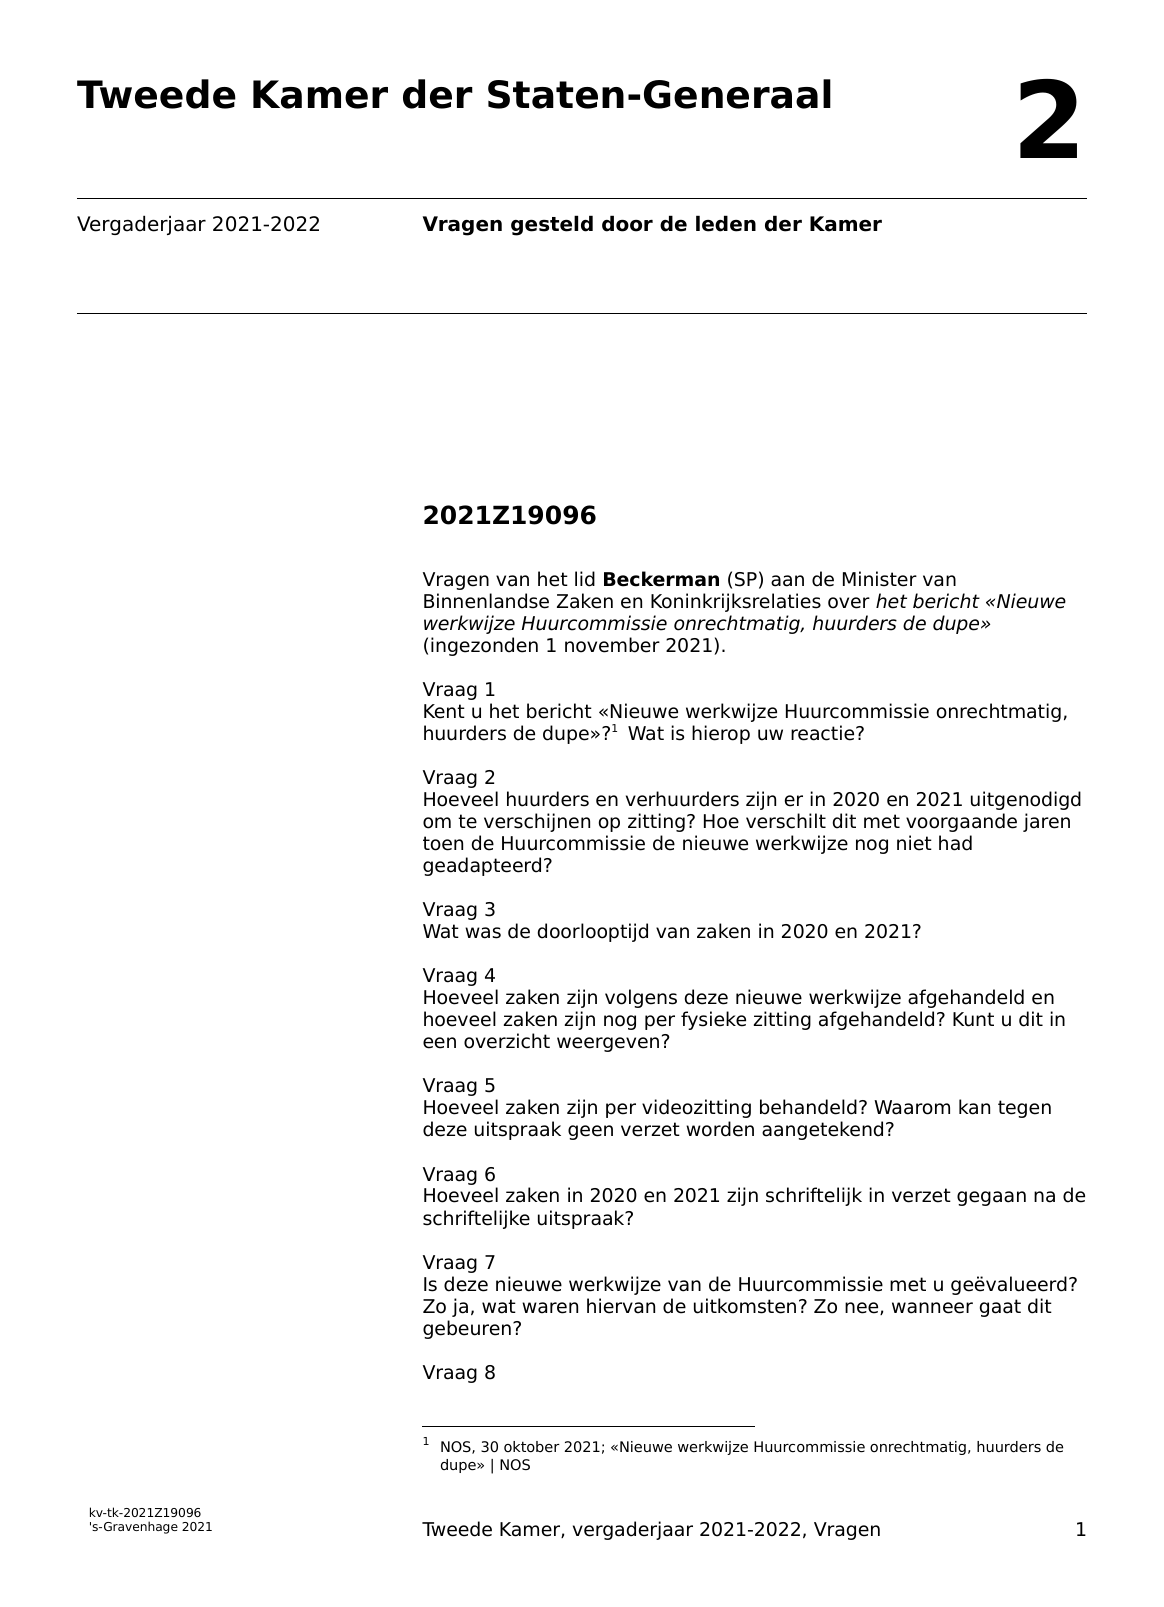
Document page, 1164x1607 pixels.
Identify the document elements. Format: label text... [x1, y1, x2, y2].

text Vraag 2 [422, 767, 1087, 789]
table_cell Vergaderjaar 2021-2022 [77, 199, 422, 313]
text Vraag 6 [422, 1163, 1087, 1185]
text Vraag 7 [422, 1252, 1087, 1273]
text Vragen van het lid Beckerman (SP) aan de Minister van Binnenlandse Zaken en Koninkrijksrelaties over het bericht «Nieuwe werkwijze Huurcommissie onrechtmatig, huurders de dupe» (ingezonden 1 november 2021). [422, 569, 1087, 657]
text Vraag 5 [422, 1075, 1087, 1097]
text Kent u het bericht «Nieuwe werkwijze Huurcommissie onrechtmatig, huurders de dupe»? Wat is hierop uw reactie? [422, 701, 1087, 745]
text Is deze nieuwe werkwijze van de Huurcommissie met u geëvalueerd? Zo ja, wat waren hiervan de uitkomsten? Zo nee, wanneer gaat dit gebeuren? [422, 1273, 1087, 1339]
table_header Tweede Kamer der Staten-Generaal [77, 59, 886, 198]
text Hoeveel zaken zijn per videozitting behandeld? Waarom kan tegen deze uitspraak geen verzet worden aangetekend? [422, 1097, 1087, 1141]
text Hoeveel huurders en verhuurders zijn er in 2020 en 2021 uitgenodigd om te verschijnen op zitting? Hoe verschilt dit met voorgaande jaren toen de Huurcommissie de nieuwe werkwijze nog niet had geadapteerd? [422, 789, 1087, 877]
text Vraag 1 [422, 679, 1087, 701]
table_header 2 [886, 59, 1087, 198]
text Hoeveel zaken zijn volgens deze nieuwe werkwijze afgehandeld en hoeveel zaken zijn nog per fysieke zitting afgehandeld? Kunt u dit in een overzicht weergeven? [422, 987, 1087, 1053]
text Vraag 3 [422, 899, 1087, 921]
text NOS, 30 oktober 2021; «Nieuwe werkwijze Huurcommissie onrechtmatig, huurders de dupe» | NOS [422, 1435, 1087, 1474]
table_cell Vragen gesteld door de leden der Kamer [422, 199, 1087, 313]
text Vraag 8 [422, 1362, 1087, 1384]
text 's-Gravenhage 2021 [88, 1520, 323, 1534]
text 2021Z19096 [422, 501, 1087, 531]
text Vraag 4 [422, 965, 1087, 987]
text Wat was de doorlooptijd van zaken in 2020 en 2021? [422, 921, 1087, 943]
text kv-tk-2021Z19096 [88, 1506, 323, 1520]
text Hoeveel zaken in 2020 en 2021 zijn schriftelijk in verzet gegaan na de schriftelijke uitspraak? [422, 1185, 1087, 1229]
